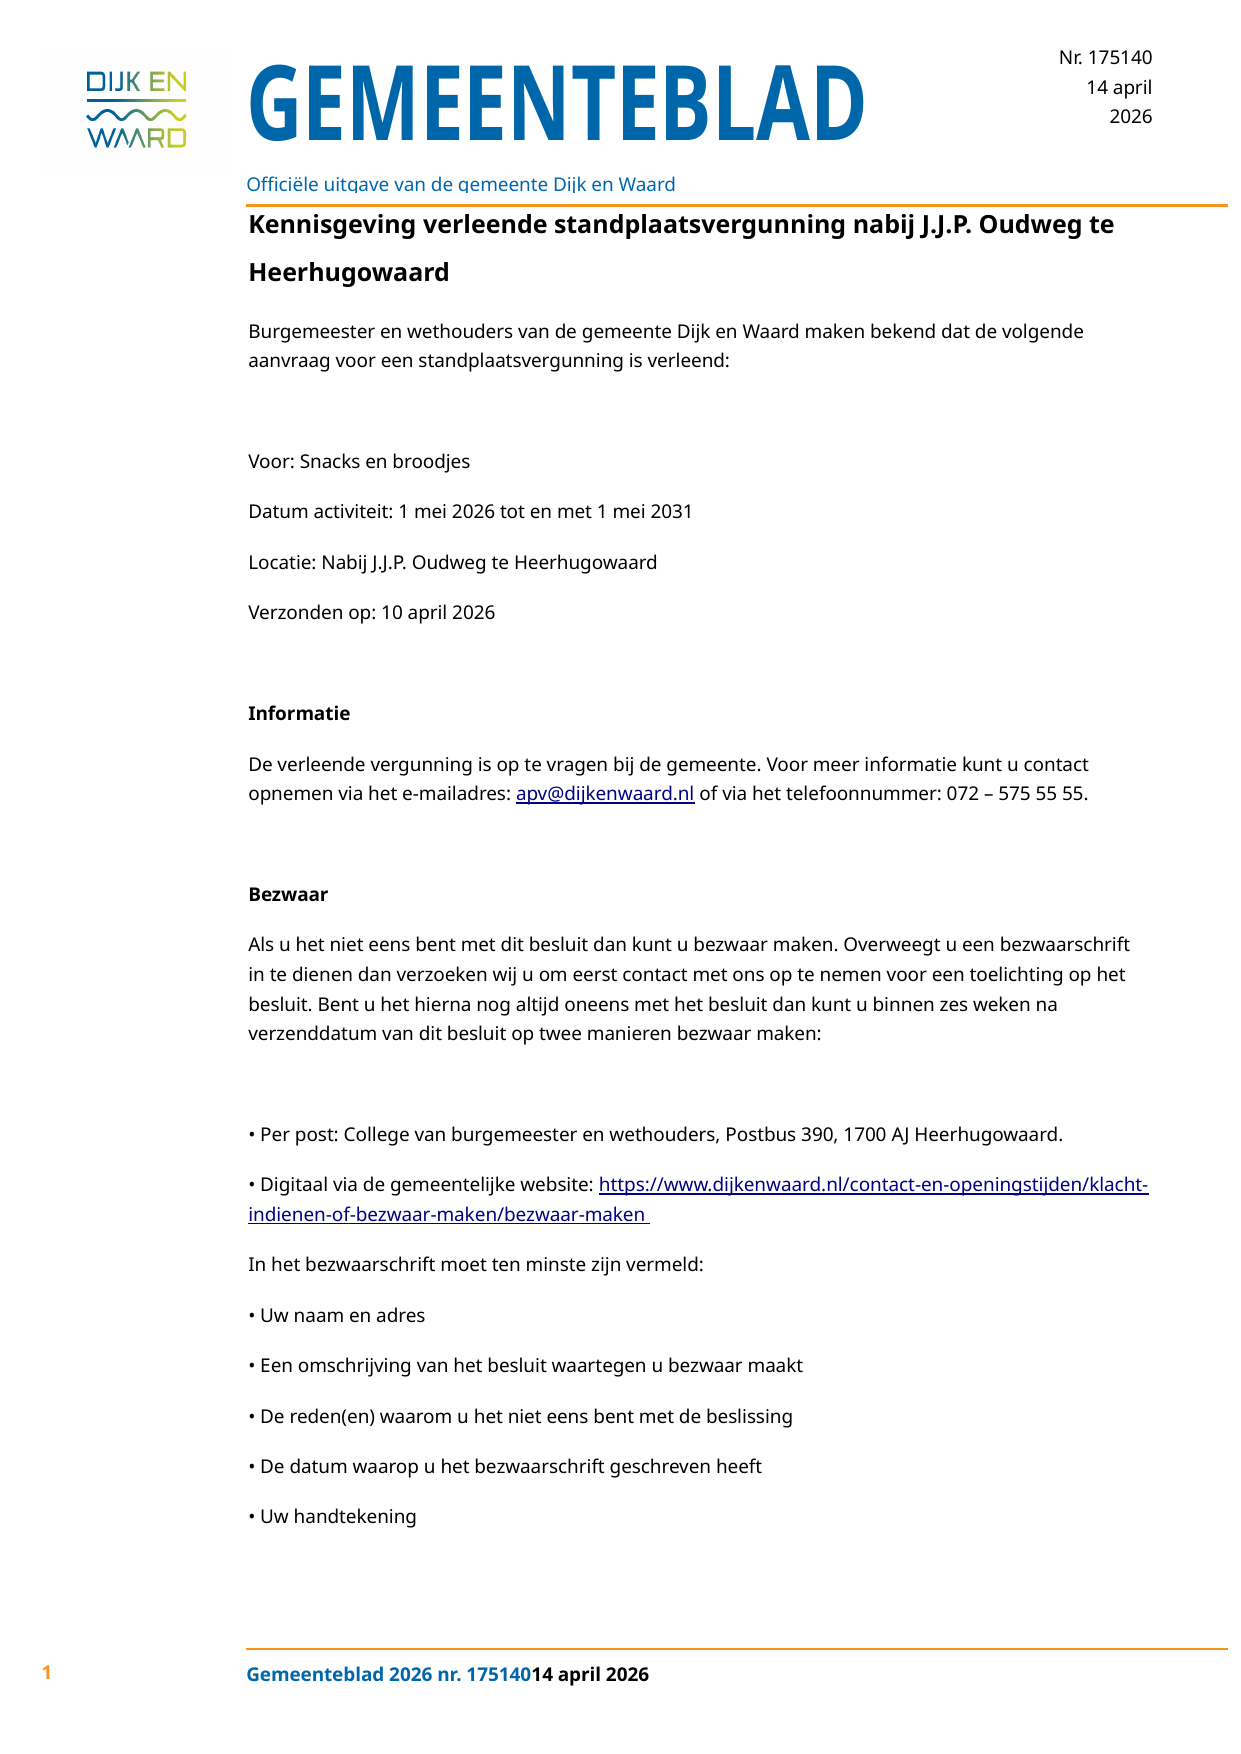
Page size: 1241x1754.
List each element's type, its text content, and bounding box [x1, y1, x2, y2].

text Kennisgeving verleende standplaatsvergunning nabij J.J.P. Oudweg te Heerhugowaard [248, 207, 1152, 288]
text Voor: Snacks en broodjes [248, 448, 1152, 474]
text In het bezwaarschrift moet ten minste zijn vermeld: [248, 1252, 1152, 1277]
picture [41, 47, 231, 172]
text • De datum waarop u het bezwaarschrift geschreven heeft [248, 1453, 1152, 1479]
text • Per post: College van burgemeester en wethouders, Postbus 390, 1700 AJ Heerhugowaard. [248, 1121, 1152, 1147]
text • Uw naam en adres [248, 1302, 1152, 1328]
text Informatie [248, 700, 1152, 726]
text Als u het niet eens bent met dit besluit dan kunt u bezwaar maken. Overweegt u een bezwaarschrift in te dienen dan verzoeken wij u om eerst contact met ons op te nemen voor een toelichting op het besluit. Bent u het hierna nog altijd oneens met het besluit dan kunt u binnen zes weken na verzenddatum van dit besluit op twee manieren bezwaar maken: [248, 932, 1152, 1046]
text • De reden(en) waarom u het niet eens bent met de beslissing [248, 1403, 1152, 1429]
text Bezwaar [248, 881, 1152, 907]
text Burgemeester en wethouders van de gemeente Dijk en Waard maken bekend dat de volgende aanvraag voor een standplaatsvergunning is verleend: [248, 318, 1152, 373]
text • Digitaal via de gemeentelijke website: https://www.dijkenwaard.nl/contact-en-openingstijden/klacht-indienen-of-bezwaar-maken/bezwaar-maken [248, 1172, 1152, 1227]
text • Uw handtekening [248, 1504, 1152, 1529]
text Locatie: Nabij J.J.P. Oudweg te Heerhugowaard [248, 549, 1152, 575]
text • Een omschrijving van het besluit waartegen u bezwaar maakt [248, 1352, 1152, 1378]
text Datum activiteit: 1 mei 2026 tot en met 1 mei 2031 [248, 499, 1152, 524]
text Verzonden op: 10 april 2026 [248, 599, 1152, 625]
text De verleende vergunning is op te vragen bij de gemeente. Voor meer informatie kunt u contact opnemen via het e-mailadres: apv@dijkenwaard.nl of via het telefoonnummer: 072 – 575 55 55. [248, 751, 1152, 806]
